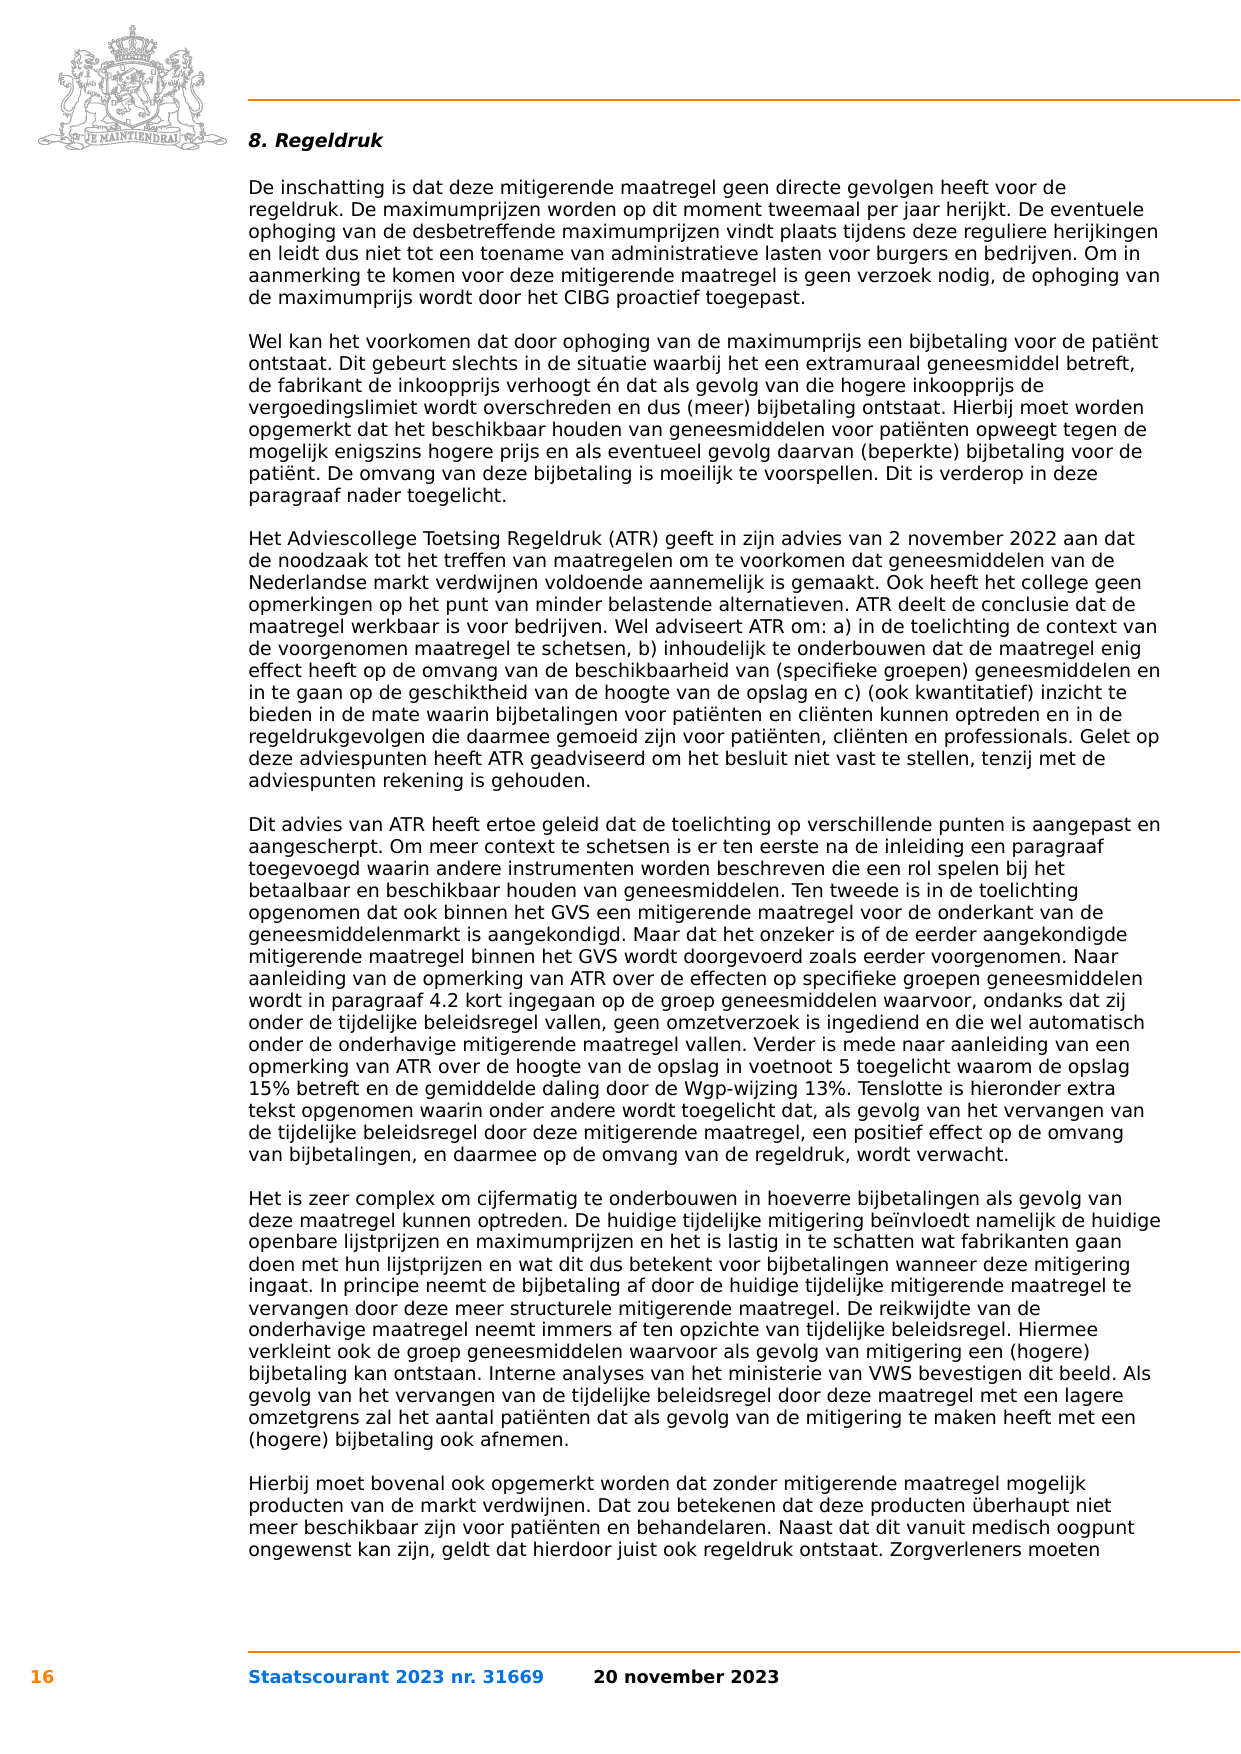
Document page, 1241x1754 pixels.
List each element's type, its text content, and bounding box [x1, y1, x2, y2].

text De inschatting is dat deze mitigerende maatregel geen directe gevolgen heeft voor de regeldruk. De maximumprijzen worden op dit moment tweemaal per jaar herijkt. De eventuele ophoging van de desbetreffende maximumprijzen vindt plaats tijdens deze reguliere herijkingen en leidt dus niet tot een toename van administratieve lasten voor burgers en bedrijven. Om in aanmerking te komen voor deze mitigerende maatregel is geen verzoek nodig, de ophoging van de maximumprijs wordt door het CIBG proactief toegepast. [248, 177, 1163, 309]
picture [38, 25, 227, 150]
subtitle 8. Regeldruk [248, 130, 1163, 152]
text Dit advies van ATR heeft ertoe geleid dat de toelichting op verschillende punten is aangepast en aangescherpt. Om meer context te schetsen is er ten eerste na de inleiding een paragraaf toegevoegd waarin andere instrumenten worden beschreven die een rol spelen bij het betaalbaar en beschikbaar houden van geneesmiddelen. Ten tweede is in de toelichting opgenomen dat ook binnen het GVS een mitigerende maatregel voor de onderkant van de geneesmiddelenmarkt is aangekondigd. Maar dat het onzeker is of de eerder aangekondigde mitigerende maatregel binnen het GVS wordt doorgevoerd zoals eerder voorgenomen. Naar aanleiding van de opmerking van ATR over de effecten op specifieke groepen geneesmiddelen wordt in paragraaf 4.2 kort ingegaan op de groep geneesmiddelen waarvoor, ondanks dat zij onder de tijdelijke beleidsregel vallen, geen omzetverzoek is ingediend en die wel automatisch onder de onderhavige mitigerende maatregel vallen. Verder is mede naar aanleiding van een opmerking van ATR over de hoogte van de opslag in voetnoot 5 toegelicht waarom de opslag 15% betreft en de gemiddelde daling door de Wgp-wijzing 13%. Tenslotte is hieronder extra tekst opgenomen waarin onder andere wordt toegelicht dat, als gevolg van het vervangen van de tijdelijke beleidsregel door deze mitigerende maatregel, een positief effect op de omvang van bijbetalingen, en daarmee op de omvang van de regeldruk, wordt verwacht. [248, 814, 1163, 1166]
text Het is zeer complex om cijfermatig te onderbouwen in hoeverre bijbetalingen als gevolg van deze maatregel kunnen optreden. De huidige tijdelijke mitigering beïnvloedt namelijk de huidige openbare lijstprijzen en maximumprijzen en het is lastig in te schatten wat fabrikanten gaan doen met hun lijstprijzen en wat dit dus betekent voor bijbetalingen wanneer deze mitigering ingaat. In principe neemt de bijbetaling af door de huidige tijdelijke mitigerende maatregel te vervangen door deze meer structurele mitigerende maatregel. De reikwijdte van de onderhavige maatregel neemt immers af ten opzichte van tijdelijke beleidsregel. Hiermee verkleint ook de groep geneesmiddelen waarvoor als gevolg van mitigering een (hogere) bijbetaling kan ontstaan. Interne analyses van het ministerie van VWS bevestigen dit beeld. Als gevolg van het vervangen van de tijdelijke beleidsregel door deze maatregel met een lagere omzetgrens zal het aantal patiënten dat als gevolg van de mitigering te maken heeft met een (hogere) bijbetaling ook afnemen. [248, 1187, 1163, 1451]
text Hierbij moet bovenal ook opgemerkt worden dat zonder mitigerende maatregel mogelijk producten van de markt verdwijnen. Dat zou betekenen dat deze producten überhaupt niet meer beschikbaar zijn voor patiënten en behandelaren. Naast dat dit vanuit medisch oogpunt ongewenst kan zijn, geldt dat hierdoor juist ook regeldruk ontstaat. Zorgverleners moeten [248, 1473, 1163, 1561]
text Het Adviescollege Toetsing Regeldruk (ATR) geeft in zijn advies van 2 november 2022 aan dat de noodzaak tot het treffen van maatregelen om te voorkomen dat geneesmiddelen van de Nederlandse markt verdwijnen voldoende aannemelijk is gemaakt. Ook heeft het college geen opmerkingen op het punt van minder belastende alternatieven. ATR deelt de conclusie dat de maatregel werkbaar is voor bedrijven. Wel adviseert ATR om: a) in de toelichting de context van de voorgenomen maatregel te schetsen, b) inhoudelijk te onderbouwen dat de maatregel enig effect heeft op de omvang van de beschikbaarheid van (specifieke groepen) geneesmiddelen en in te gaan op de geschiktheid van de hoogte van de opslag en c) (ook kwantitatief) inzicht te bieden in de mate waarin bijbetalingen voor patiënten en cliënten kunnen optreden en in de regeldrukgevolgen die daarmee gemoeid zijn voor patiënten, cliënten en professionals. Gelet op deze adviespunten heeft ATR geadviseerd om het besluit niet vast te stellen, tenzij met de adviespunten rekening is gehouden. [248, 528, 1163, 792]
text Wel kan het voorkomen dat door ophoging van de maximumprijs een bijbetaling voor de patiënt ontstaat. Dit gebeurt slechts in de situatie waarbij het een extramuraal geneesmiddel betreft, de fabrikant de inkoopprijs verhoogt én dat als gevolg van die hogere inkoopprijs de vergoedingslimiet wordt overschreden en dus (meer) bijbetaling ontstaat. Hierbij moet worden opgemerkt dat het beschikbaar houden van geneesmiddelen voor patiënten opweegt tegen de mogelijk enigszins hogere prijs en als eventueel gevolg daarvan (beperkte) bijbetaling voor de patiënt. De omvang van deze bijbetaling is moeilijk te voorspellen. Dit is verderop in deze paragraaf nader toegelicht. [248, 331, 1163, 506]
